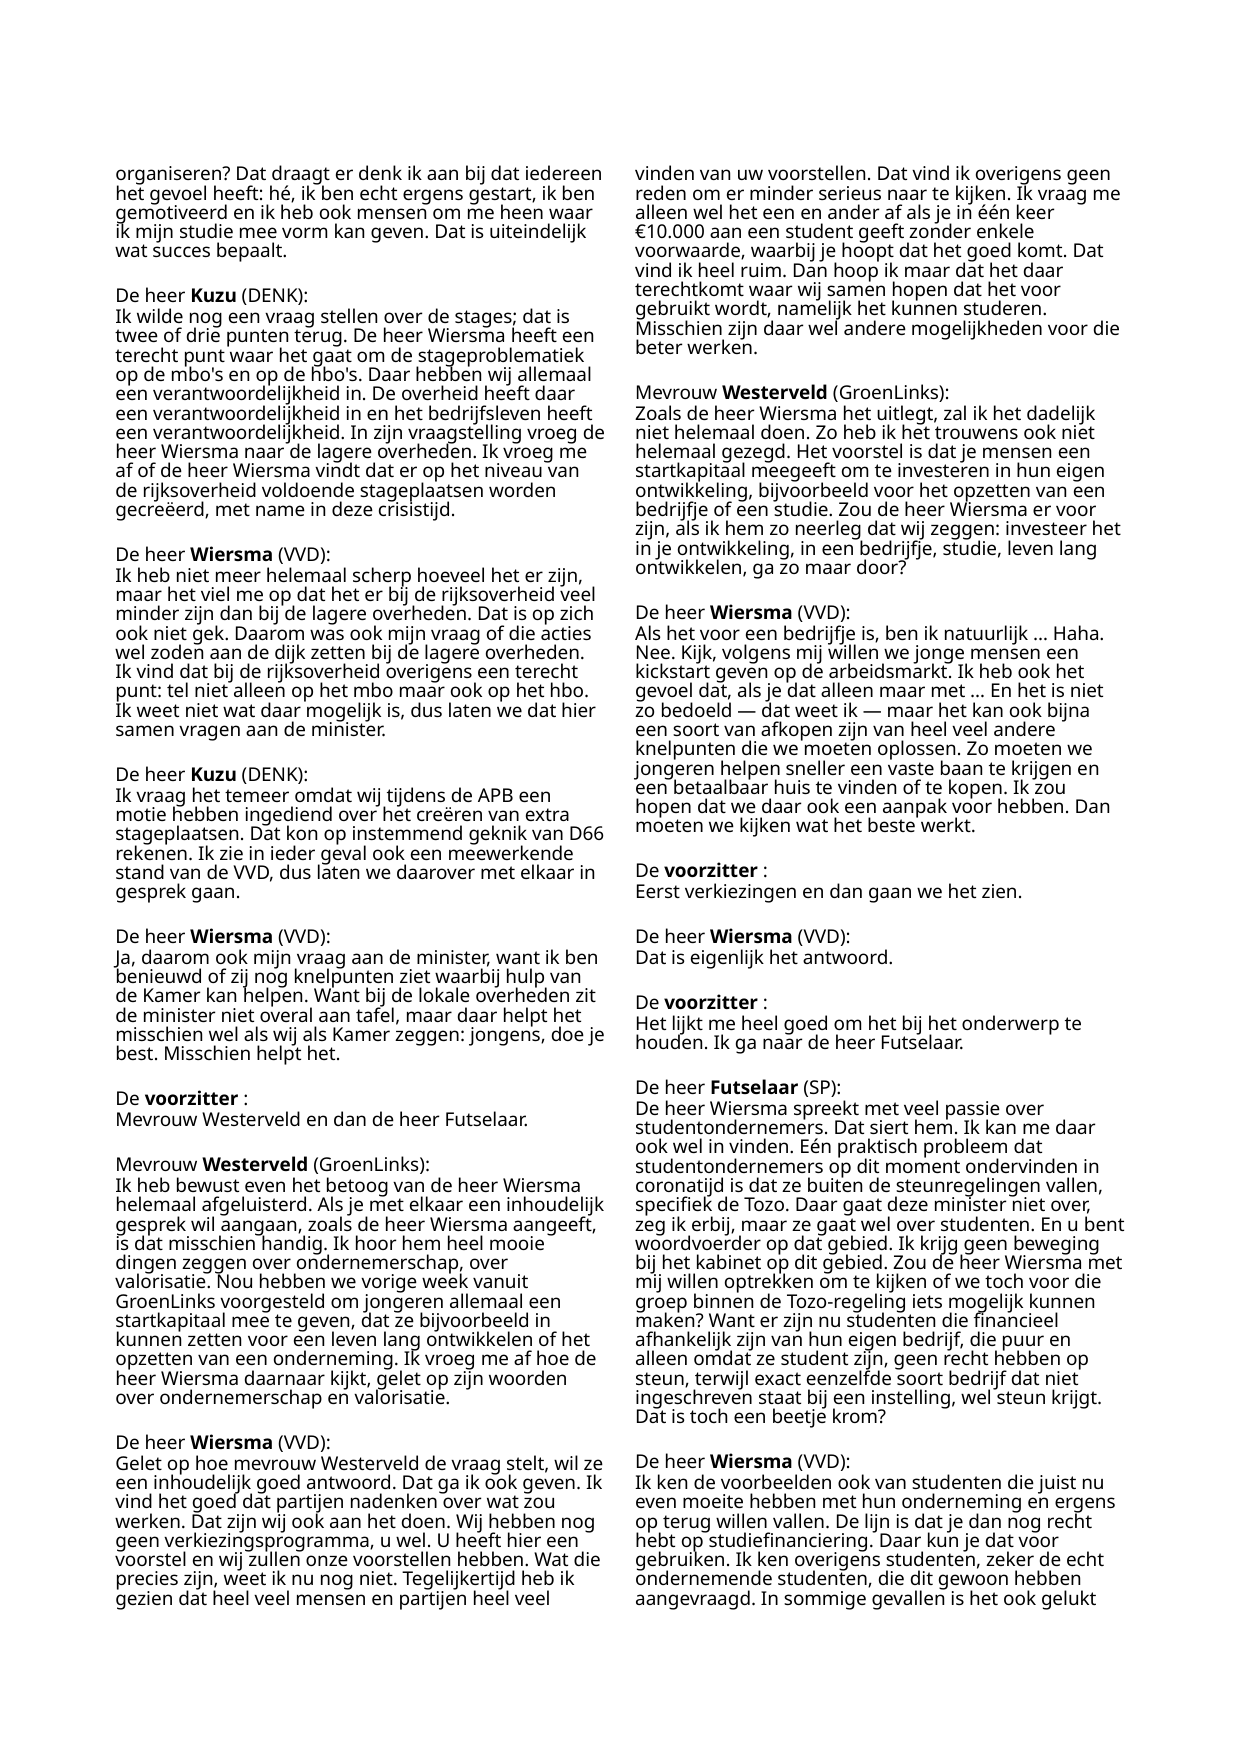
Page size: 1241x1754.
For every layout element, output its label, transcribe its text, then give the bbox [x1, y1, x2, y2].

text Ik ken de voorbeelden ook van studenten die juist nu even moeite hebben met hun onderneming en ergens op terug willen vallen. De lijn is dat je dan nog recht hebt op studiefinanciering. Daar kun je dat voor gebruiken. Ik ken overigens studenten, zeker de echt ondernemende studenten, die dit gewoon hebben aangevraagd. In sommige gevallen is het ook gelukt [635, 1474, 1125, 1609]
text De voorzitter : [635, 989, 1125, 1015]
text organiseren? Dat draagt er denk ik aan bij dat iedereen het gevoel heeft: hé, ik ben echt ergens gestart, ik ben gemotiveerd en ik heb ook mensen om me heen waar ik mijn studie mee vorm kan geven. Dat is uiteindelijk wat succes bepaalt. [115, 165, 605, 262]
text Gelet op hoe mevrouw Westerveld de vraag stelt, wil ze een inhoudelijk goed antwoord. Dat ga ik ook geven. Ik vind het goed dat partijen nadenken over wat zou werken. Dat zijn wij ook aan het doen. Wij hebben nog geen verkiezingsprogramma, u wel. U heeft hier een voorstel en wij zullen onze voorstellen hebben. Wat die precies zijn, weet ik nu nog niet. Tegelijkertijd heb ik gezien dat heel veel mensen en partijen heel veel [115, 1455, 605, 1609]
text De heer Wiersma (VVD): [115, 923, 605, 949]
text De heer Wiersma (VVD): [115, 541, 605, 567]
text Ik heb niet meer helemaal scherp hoeveel het er zijn, maar het viel me op dat het er bij de rijksoverheid veel minder zijn dan bij de lagere overheden. Dat is op zich ook niet gek. Daarom was ook mijn vraag of die acties wel zoden aan de dijk zetten bij de lagere overheden. Ik vind dat bij de rijksoverheid overigens een terecht punt: tel niet alleen op het mbo maar ook op het hbo. Ik weet niet wat daar mogelijk is, dus laten we dat hier samen vragen aan de minister. [115, 567, 605, 740]
text Ik vraag het temeer omdat wij tijdens de APB een motie hebben ingediend over het creëren van extra stageplaatsen. Dat kon op instemmend geknik van D66 rekenen. Ik zie in ieder geval ook een meewerkende stand van de VVD, dus laten we daarover met elkaar in gesprek gaan. [115, 787, 605, 902]
text Eerst verkiezingen en dan gaan we het zien. [635, 883, 1125, 902]
text Mevrouw Westerveld (GroenLinks): [115, 1151, 605, 1177]
text De heer Wiersma (VVD): [635, 1448, 1125, 1474]
text Mevrouw Westerveld en dan de heer Futselaar. [115, 1111, 605, 1130]
text Ik heb bewust even het betoog van de heer Wiersma helemaal afgeluisterd. Als je met elkaar een inhoudelijk gesprek wil aangaan, zoals de heer Wiersma aangeeft, is dat misschien handig. Ik hoor hem heel mooie dingen zeggen over ondernemerschap, over valorisatie. Nou hebben we vorige week vanuit GroenLinks voorgesteld om jongeren allemaal een startkapitaal mee te geven, dat ze bijvoorbeeld in kunnen zetten voor een leven lang ontwikkelen of het opzetten van een onderneming. Ik vroeg me af hoe de heer Wiersma daarnaar kijkt, gelet op zijn woorden over ondernemerschap en valorisatie. [115, 1177, 605, 1408]
text De heer Wiersma (VVD): [635, 599, 1125, 624]
text Als het voor een bedrijfje is, ben ik natuurlijk … Haha. Nee. Kijk, volgens mij willen we jonge mensen een kickstart geven op de arbeidsmarkt. Ik heb ook het gevoel dat, als je dat alleen maar met … En het is niet zo bedoeld — dat weet ik — maar het kan ook bijna een soort van afkopen zijn van heel veel andere knelpunten die we moeten oplossen. Zo moeten we jongeren helpen sneller een vaste baan te krijgen en een betaalbaar huis te vinden of te kopen. Ik zou hopen dat we daar ook een aanpak voor hebben. Dan moeten we kijken wat het beste werkt. [635, 624, 1125, 837]
text vinden van uw voorstellen. Dat vind ik overigens geen reden om er minder serieus naar te kijken. Ik vraag me alleen wel het een en ander af als je in één keer €10.000 aan een student geeft zonder enkele voorwaarde, waarbij je hoopt dat het goed komt. Dat vind ik heel ruim. Dan hoop ik maar dat het daar terechtkomt waar wij samen hopen dat het voor gebruikt wordt, namelijk het kunnen studeren. Misschien zijn daar wel andere mogelijkheden voor die beter werken. [635, 165, 1125, 358]
text Zoals de heer Wiersma het uitlegt, zal ik het dadelijk niet helemaal doen. Zo heb ik het trouwens ook niet helemaal gezegd. Het voorstel is dat je mensen een startkapitaal meegeeft om te investeren in hun eigen ontwikkeling, bijvoorbeeld voor het opzetten van een bedrijfje of een studie. Zou de heer Wiersma er voor zijn, als ik hem zo neerleg dat wij zeggen: investeer het in je ontwikkeling, in een bedrijfje, studie, leven lang ontwikkelen, ga zo maar door? [635, 404, 1125, 578]
text De voorzitter : [115, 1085, 605, 1111]
text De heer Wiersma (VVD): [115, 1429, 605, 1455]
text Het lijkt me heel goed om het bij het onderwerp te houden. Ik ga naar de heer Futselaar. [635, 1015, 1125, 1053]
text Mevrouw Westerveld (GroenLinks): [635, 379, 1125, 404]
text De heer Futselaar (SP): [635, 1074, 1125, 1100]
text Ja, daarom ook mijn vraag aan de minister, want ik ben benieuwd of zij nog knelpunten ziet waarbij hulp van de Kamer kan helpen. Want bij de lokale overheden zit de minister niet overal aan tafel, maar daar helpt het misschien wel als wij als Kamer zeggen: jongens, doe je best. Misschien helpt het. [115, 949, 605, 1064]
text De heer Wiersma spreekt met veel passie over studentondernemers. Dat siert hem. Ik kan me daar ook wel in vinden. Eén praktisch probleem dat studentondernemers op dit moment ondervinden in coronatijd is dat ze buiten de steunregelingen vallen, specifiek de Tozo. Daar gaat deze minister niet over, zeg ik erbij, maar ze gaat wel over studenten. En u bent woordvoerder op dat gebied. Ik krijg geen beweging bij het kabinet op dit gebied. Zou de heer Wiersma met mij willen optrekken om te kijken of we toch voor die groep binnen de Tozo-regeling iets mogelijk kunnen maken? Want er zijn nu studenten die financieel afhankelijk zijn van hun eigen bedrijf, die puur en alleen omdat ze student zijn, geen recht hebben op steun, terwijl exact eenzelfde soort bedrijf dat niet ingeschreven staat bij een instelling, wel steun krijgt. Dat is toch een beetje krom? [635, 1100, 1125, 1427]
text Ik wilde nog een vraag stellen over de stages; dat is twee of drie punten terug. De heer Wiersma heeft een terecht punt waar het gaat om de stageproblematiek op de mbo's en op de hbo's. Daar hebben wij allemaal een verantwoordelijkheid in. De overheid heeft daar een verantwoordelijkheid in en het bedrijfsleven heeft een verantwoordelijkheid. In zijn vraagstelling vroeg de heer Wiersma naar de lagere overheden. Ik vroeg me af of de heer Wiersma vindt dat er op het niveau van de rijksoverheid voldoende stageplaatsen worden gecreëerd, met name in deze crisistijd. [115, 308, 605, 520]
text De heer Wiersma (VVD): [635, 923, 1125, 949]
text De heer Kuzu (DENK): [115, 761, 605, 787]
text De voorzitter : [635, 857, 1125, 883]
text De heer Kuzu (DENK): [115, 282, 605, 308]
text Dat is eigenlijk het antwoord. [635, 949, 1125, 968]
